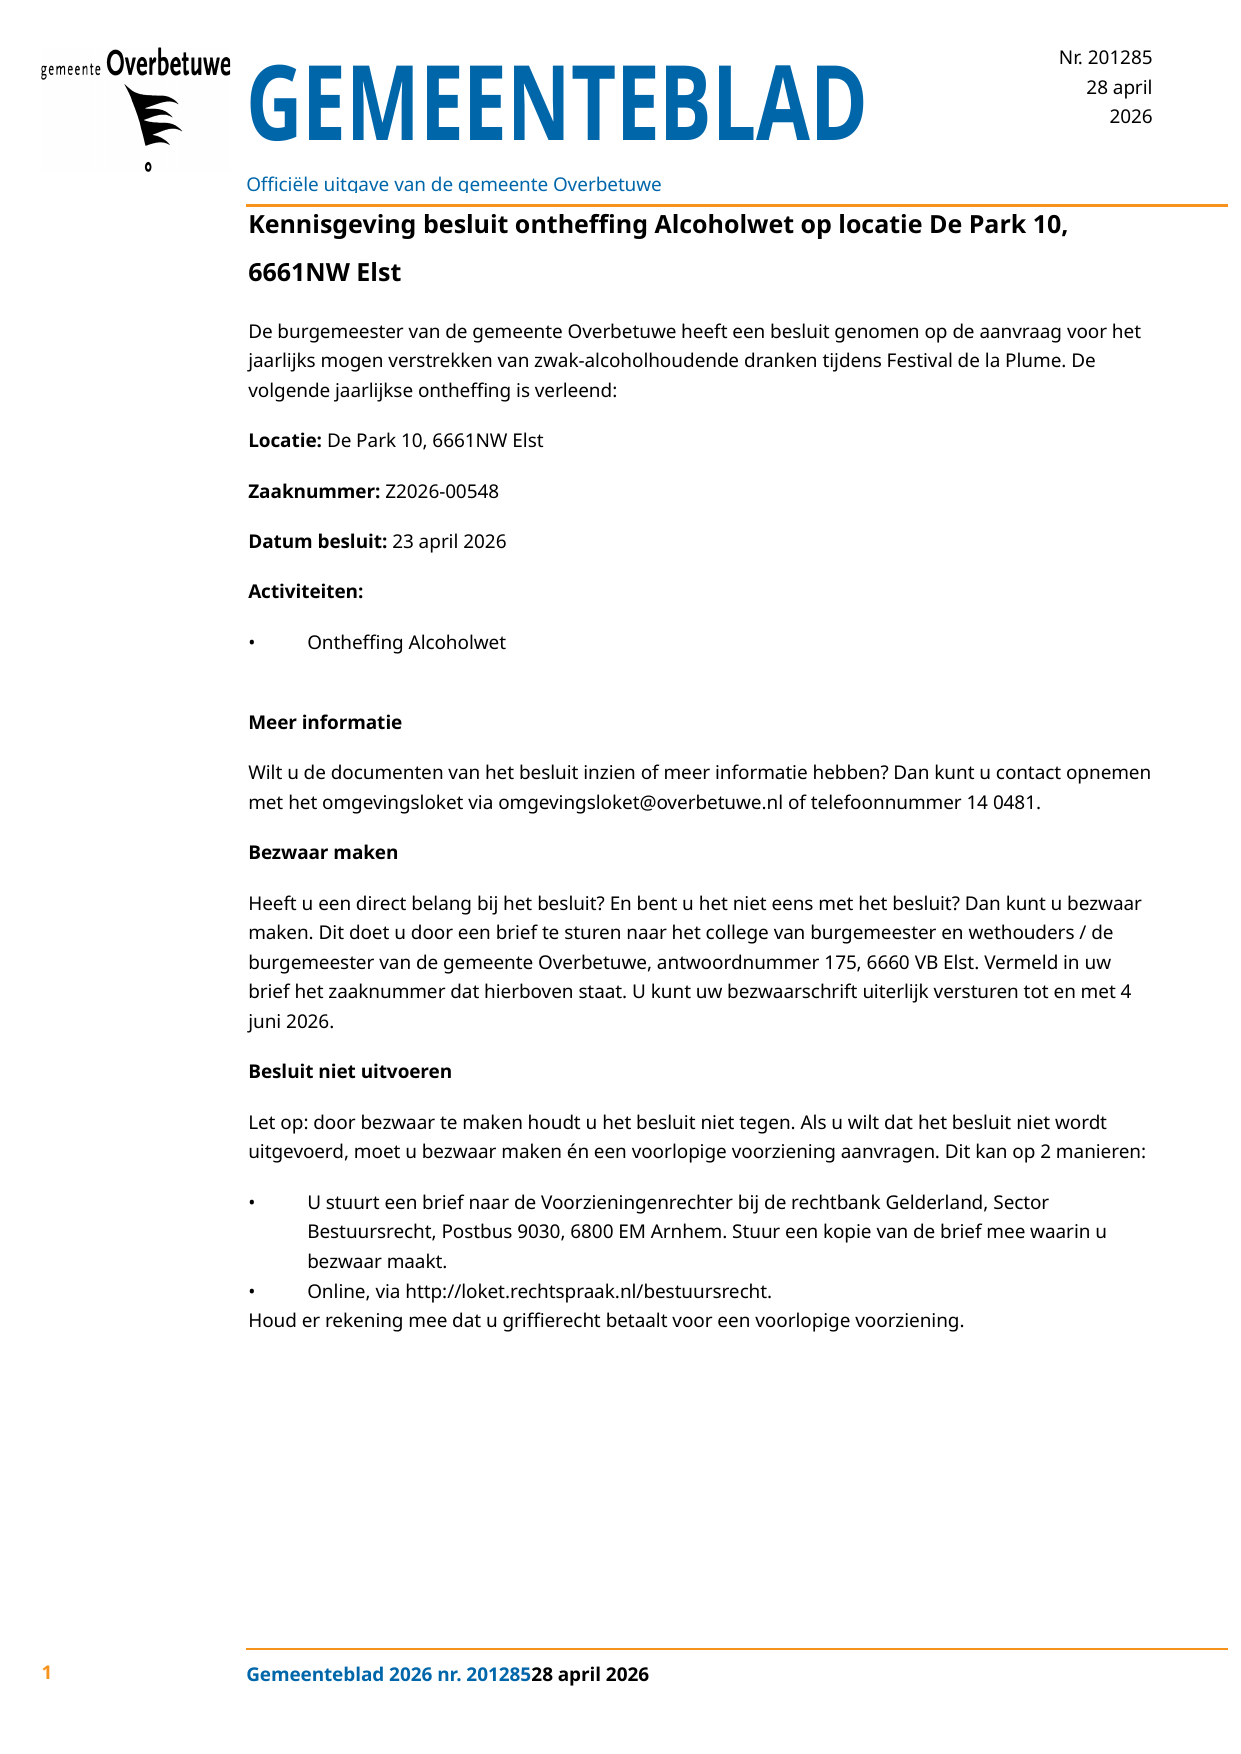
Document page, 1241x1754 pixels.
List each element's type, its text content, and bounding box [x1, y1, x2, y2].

text Bezwaar maken [248, 839, 1152, 865]
text Wilt u de documenten van het besluit inzien of meer informatie hebben? Dan kunt u contact opnemen met het omgevingsloket via omgevingsloket@overbetuwe.nl of telefoonnummer 14 0481. [248, 759, 1152, 815]
text Besluit niet uitvoeren [248, 1059, 1152, 1084]
list U stuurt een brief naar de Voorzieningenrechter bij de rechtbank Gelderland, Sector Bestuursrecht, Postbus 9030, 6800 EM Arnhem. Stuur een kopie van de brief mee waarin u bezwaar maakt. [248, 1189, 1152, 1274]
text Kennisgeving besluit ontheffing Alcoholwet op locatie De Park 10, 6661NW Elst [248, 207, 1152, 288]
list Online, via http://loket.rechtspraak.nl/bestuursrecht. [248, 1278, 1152, 1304]
text De burgemeester van de gemeente Overbetuwe heeft een besluit genomen op de aanvraag voor het jaarlijks mogen verstrekken van zwak-alcoholhoudende dranken tijdens Festival de la Plume. De volgende jaarlijkse ontheffing is verleend: [248, 318, 1152, 403]
picture [41, 47, 231, 172]
text Let op: door bezwaar te maken houdt u het besluit niet tegen. Als u wilt dat het besluit niet wordt uitgevoerd, moet u bezwaar maken én een voorlopige voorziening aanvragen. Dit kan op 2 manieren: [248, 1109, 1152, 1164]
text Zaaknummer: Z2026-00548 [248, 478, 1152, 504]
text Houd er rekening mee dat u griffierecht betaalt voor een voorlopige voorziening. [248, 1307, 1152, 1333]
text Datum besluit: 23 april 2026 [248, 528, 1152, 554]
text Meer informatie [248, 709, 1152, 735]
text Activiteiten: [248, 579, 1152, 604]
text Locatie: De Park 10, 6661NW Elst [248, 427, 1152, 453]
list Ontheffing Alcoholwet [248, 629, 1152, 655]
text Heeft u een direct belang bij het besluit? En bent u het niet eens met het besluit? Dan kunt u bezwaar maken. Dit doet u door een brief te sturen naar het college van burgemeester en wethouders / de burgemeester van de gemeente Overbetuwe, antwoordnummer 175, 6660 VB Elst. Vermeld in uw brief het zaaknummer dat hierboven staat. U kunt uw bezwaarschrift uiterlijk versturen tot en met 4 juni 2026. [248, 890, 1152, 1034]
